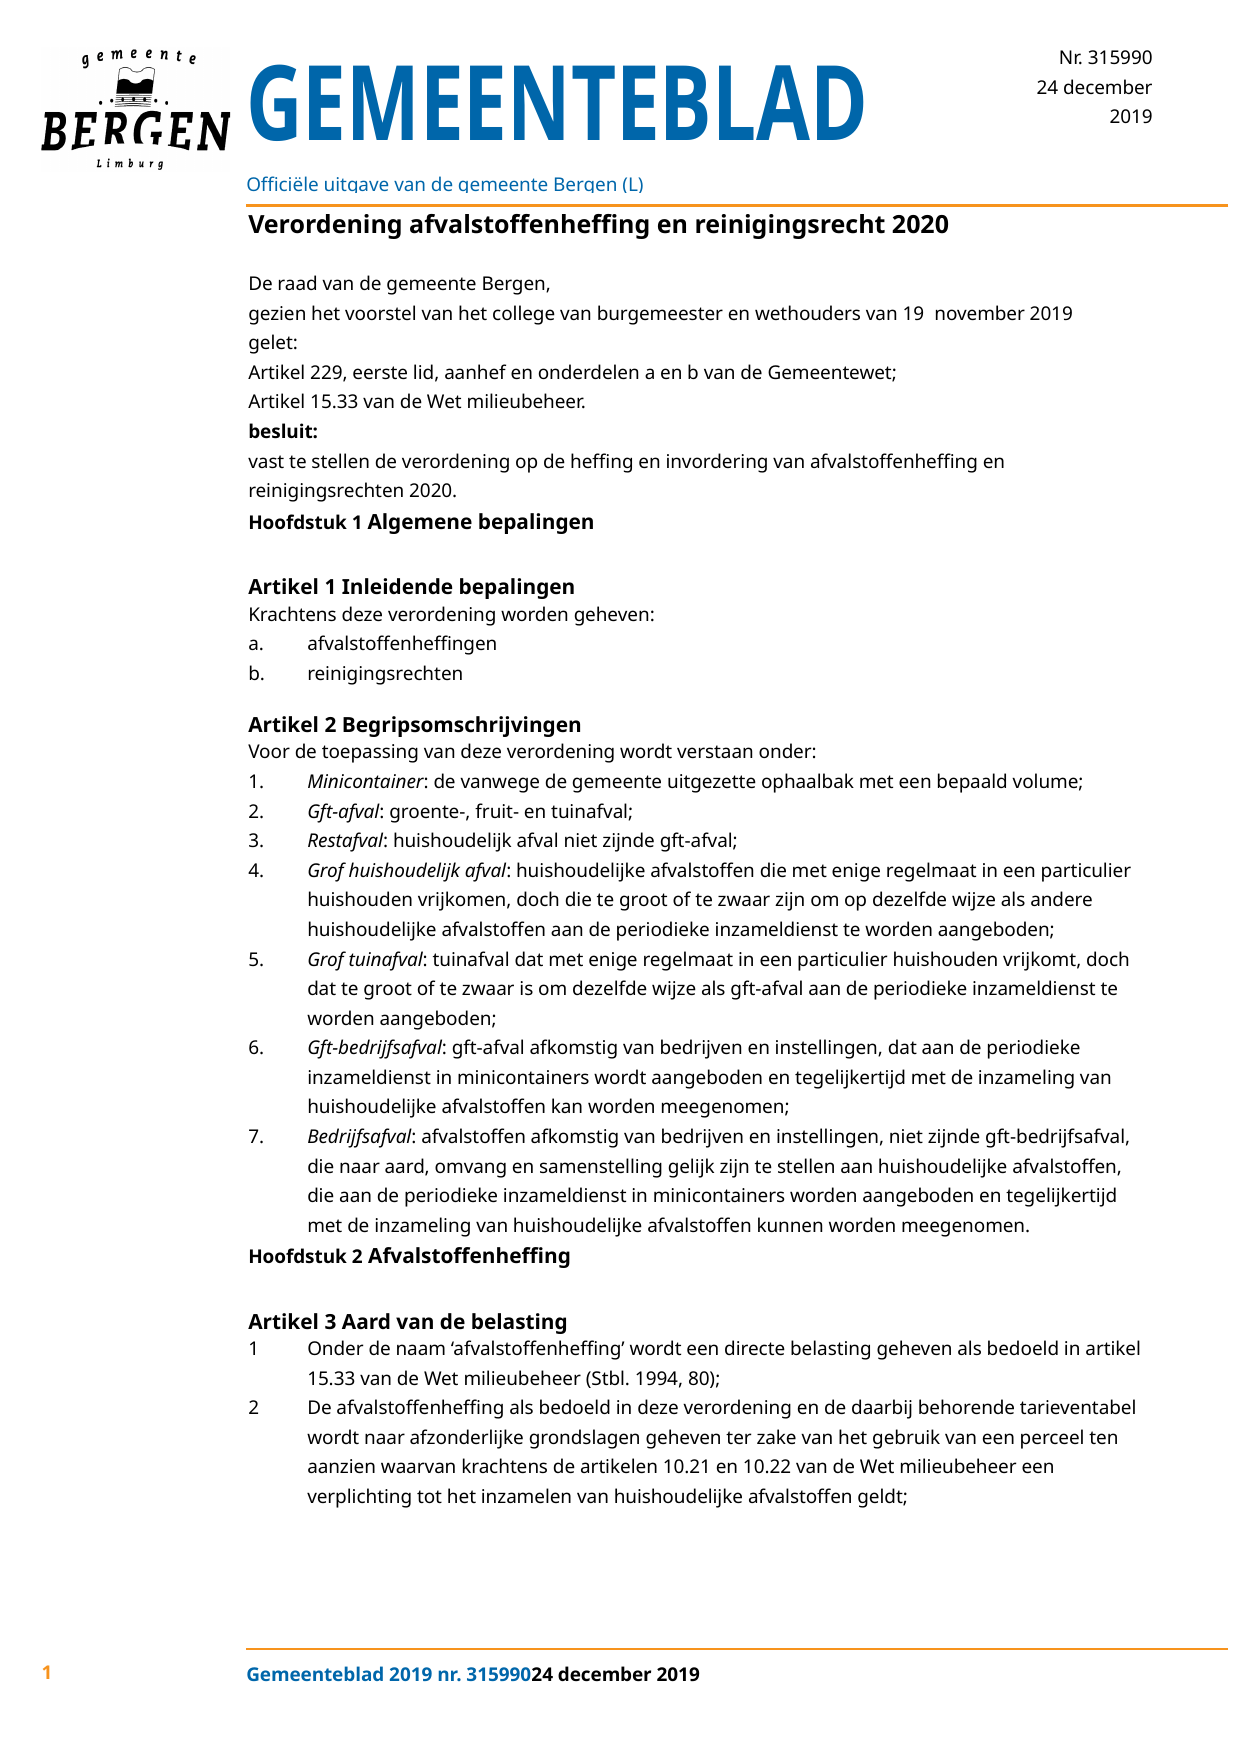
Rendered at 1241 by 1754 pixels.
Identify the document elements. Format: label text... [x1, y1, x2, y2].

picture [41, 47, 231, 172]
list Onder de naam ‘afvalstoffenheffing’ wordt een directe belasting geheven als bedoeld in artikel 15.33 van de Wet milieubeheer (Stbl. 1994, 80); [248, 1335, 1152, 1391]
list Gft-bedrijfsafval: gft-afval afkomstig van bedrijven en instellingen, dat aan de periodieke inzameldienst in minicontainers wordt aangeboden en tegelijkertijd met de inzameling van huishoudelijke afvalstoffen kan worden meegenomen; [248, 1034, 1152, 1119]
text Artikel 1 Inleidende bepalingen [248, 572, 1152, 601]
text Hoofdstuk 1 Algemene bepalingen [248, 507, 1152, 535]
list afvalstoffenheffingen [248, 630, 1152, 656]
text Voor de toepassing van deze verordening wordt verstaan onder: [248, 739, 1152, 764]
text gezien het voorstel van het college van burgemeester en wethouders van 19 november 2019 [248, 300, 1152, 326]
list Restafval: huishoudelijk afval niet zijnde gft-afval; [248, 827, 1152, 853]
list Grof huishoudelijk afval: huishoudelijke afvalstoffen die met enige regelmaat in een particulier huishouden vrijkomen, doch die te groot of te zwaar zijn om op dezelfde wijze als andere huishoudelijke afvalstoffen aan de periodieke inzameldienst te worden aangeboden; [248, 857, 1152, 942]
text Hoofdstuk 2 Afvalstoffenheffing [248, 1242, 1152, 1270]
list Gft-afval: groente-, fruit- en tuinafval; [248, 798, 1152, 824]
text De raad van de gemeente Bergen, [248, 270, 1152, 296]
text Artikel 3 Aard van de belasting [248, 1307, 1152, 1335]
text Artikel 229, eerste lid, aanhef en onderdelen a en b van de Gemeentewet; [248, 359, 1152, 385]
list Minicontainer: de vanwege de gemeente uitgezette ophaalbak met een bepaald volume; [248, 768, 1152, 794]
list Bedrijfsafval: afvalstoffen afkomstig van bedrijven en instellingen, niet zijnde gft-bedrijfsafval, die naar aard, omvang en samenstelling gelijk zijn te stellen aan huishoudelijke afvalstoffen, die aan de periodieke inzameldienst in minicontainers worden aangeboden en tegelijkertijd met de inzameling van huishoudelijke afvalstoffen kunnen worden meegenomen. [248, 1123, 1152, 1238]
text vast te stellen de verordening op de heffing en invordering van afvalstoffenheffing en reinigingsrechten 2020. [248, 448, 1152, 503]
text Verordening afvalstoffenheffing en reinigingsrecht 2020 [248, 207, 1152, 241]
text Artikel 15.33 van de Wet milieubeheer. [248, 389, 1152, 414]
list De afvalstoffenheffing als bedoeld in deze verordening en de daarbij behorende tarieventabel wordt naar afzonderlijke grondslagen geheven ter zake van het gebruik van een perceel ten aanzien waarvan krachtens de artikelen 10.21 en 10.22 van de Wet milieubeheer een verplichting tot het inzamelen van huishoudelijke afvalstoffen geldt; [248, 1394, 1152, 1509]
list reinigingsrechten [248, 660, 1152, 686]
text gelet: [248, 329, 1152, 355]
text Artikel 2 Begripsomschrijvingen [248, 710, 1152, 739]
text besluit: [248, 418, 1152, 444]
text Krachtens deze verordening worden geheven: [248, 601, 1152, 626]
list Grof tuinafval: tuinafval dat met enige regelmaat in een particulier huishouden vrijkomt, doch dat te groot of te zwaar is om dezelfde wijze als gft-afval aan de periodieke inzameldienst te worden aangeboden; [248, 946, 1152, 1031]
